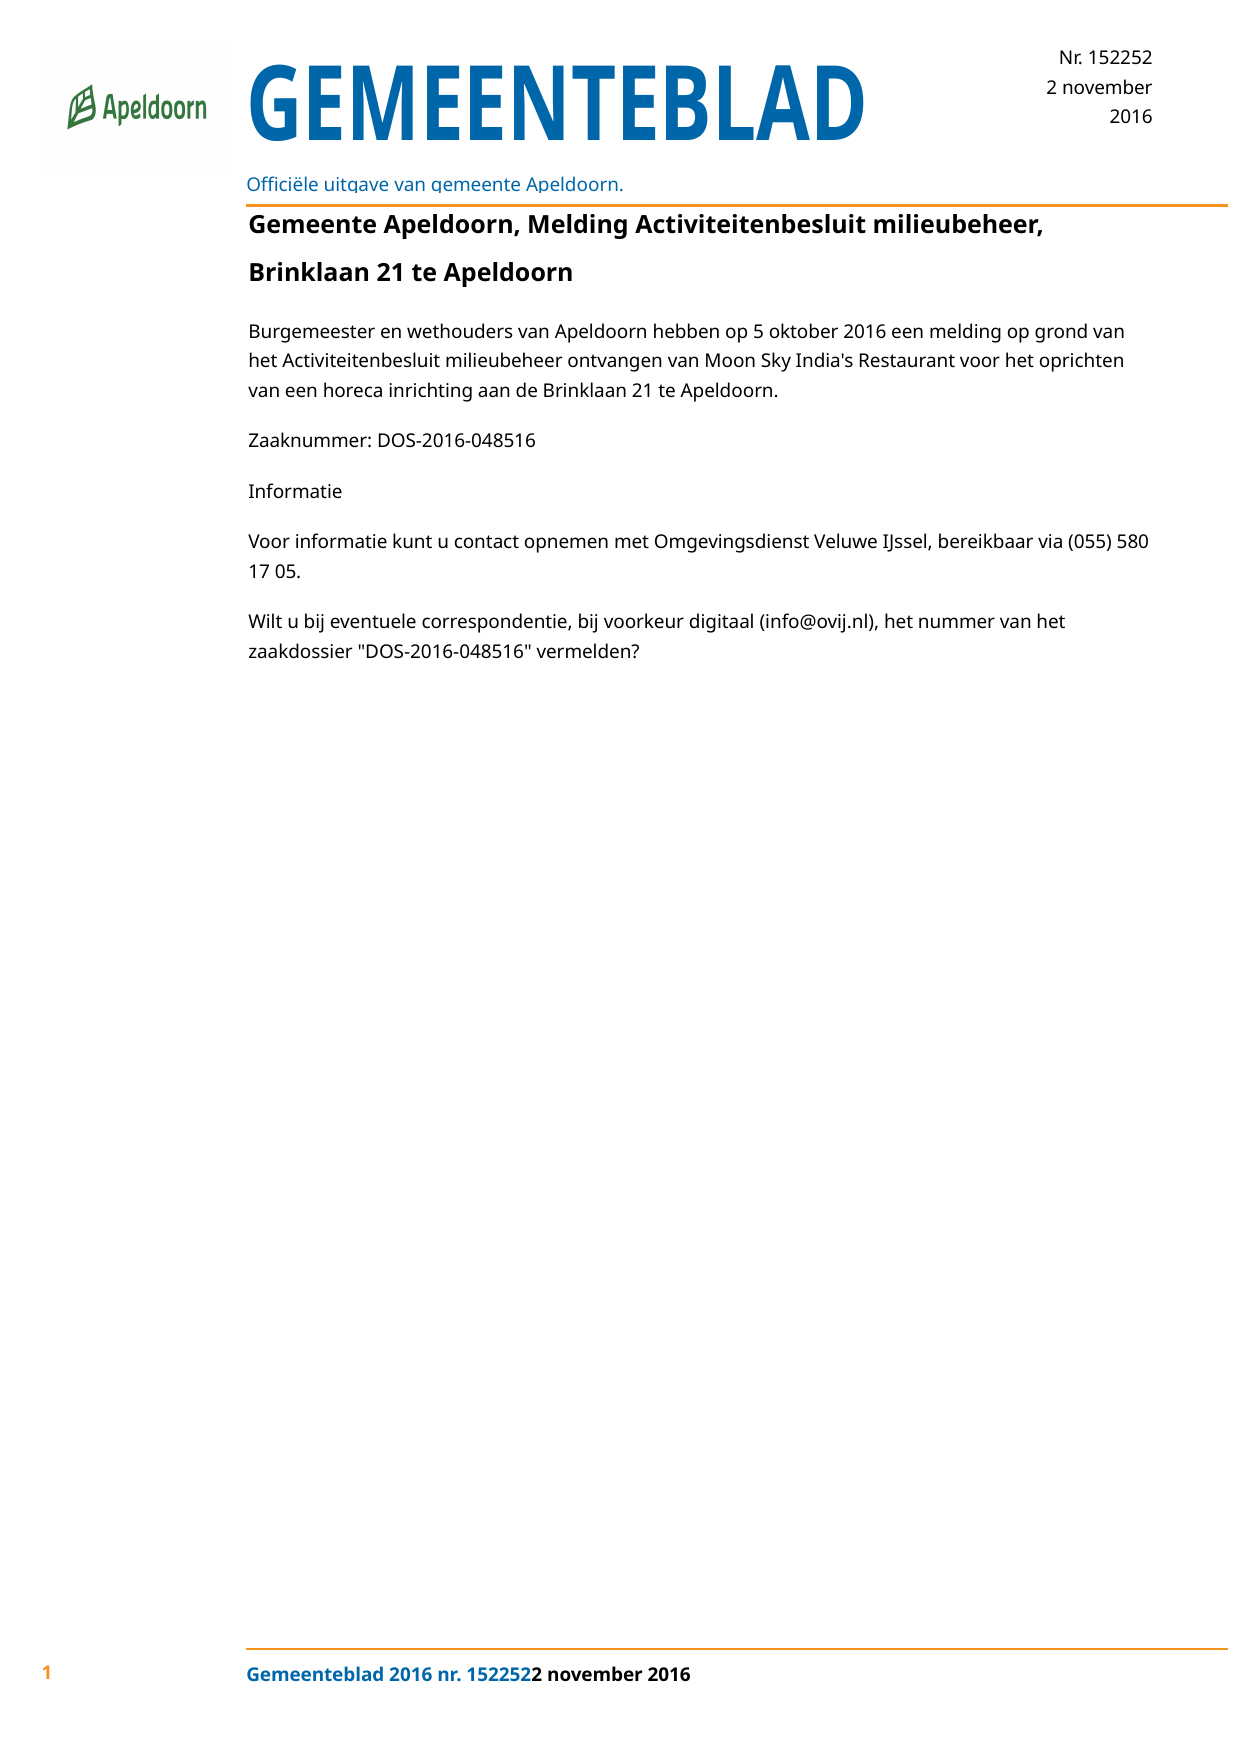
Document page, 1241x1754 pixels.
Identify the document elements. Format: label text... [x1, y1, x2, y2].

text Informatie [248, 478, 1152, 504]
picture [41, 47, 231, 172]
text Zaaknummer: DOS-2016-048516 [248, 427, 1152, 453]
text Voor informatie kunt u contact opnemen met Omgevingsdienst Veluwe IJssel, bereikbaar via (055) 580 17 05. [248, 528, 1152, 584]
text Gemeente Apeldoorn, Melding Activiteitenbesluit milieubeheer, Brinklaan 21 te Apeldoorn [248, 207, 1152, 288]
text Burgemeester en wethouders van Apeldoorn hebben op 5 oktober 2016 een melding op grond van het Activiteitenbesluit milieubeheer ontvangen van Moon Sky India's Restaurant voor het oprichten van een horeca inrichting aan de Brinklaan 21 te Apeldoorn. [248, 318, 1152, 403]
text Wilt u bij eventuele correspondentie, bij voorkeur digitaal (info@ovij.nl), het nummer van het zaakdossier "DOS-2016-048516" vermelden? [248, 608, 1152, 664]
